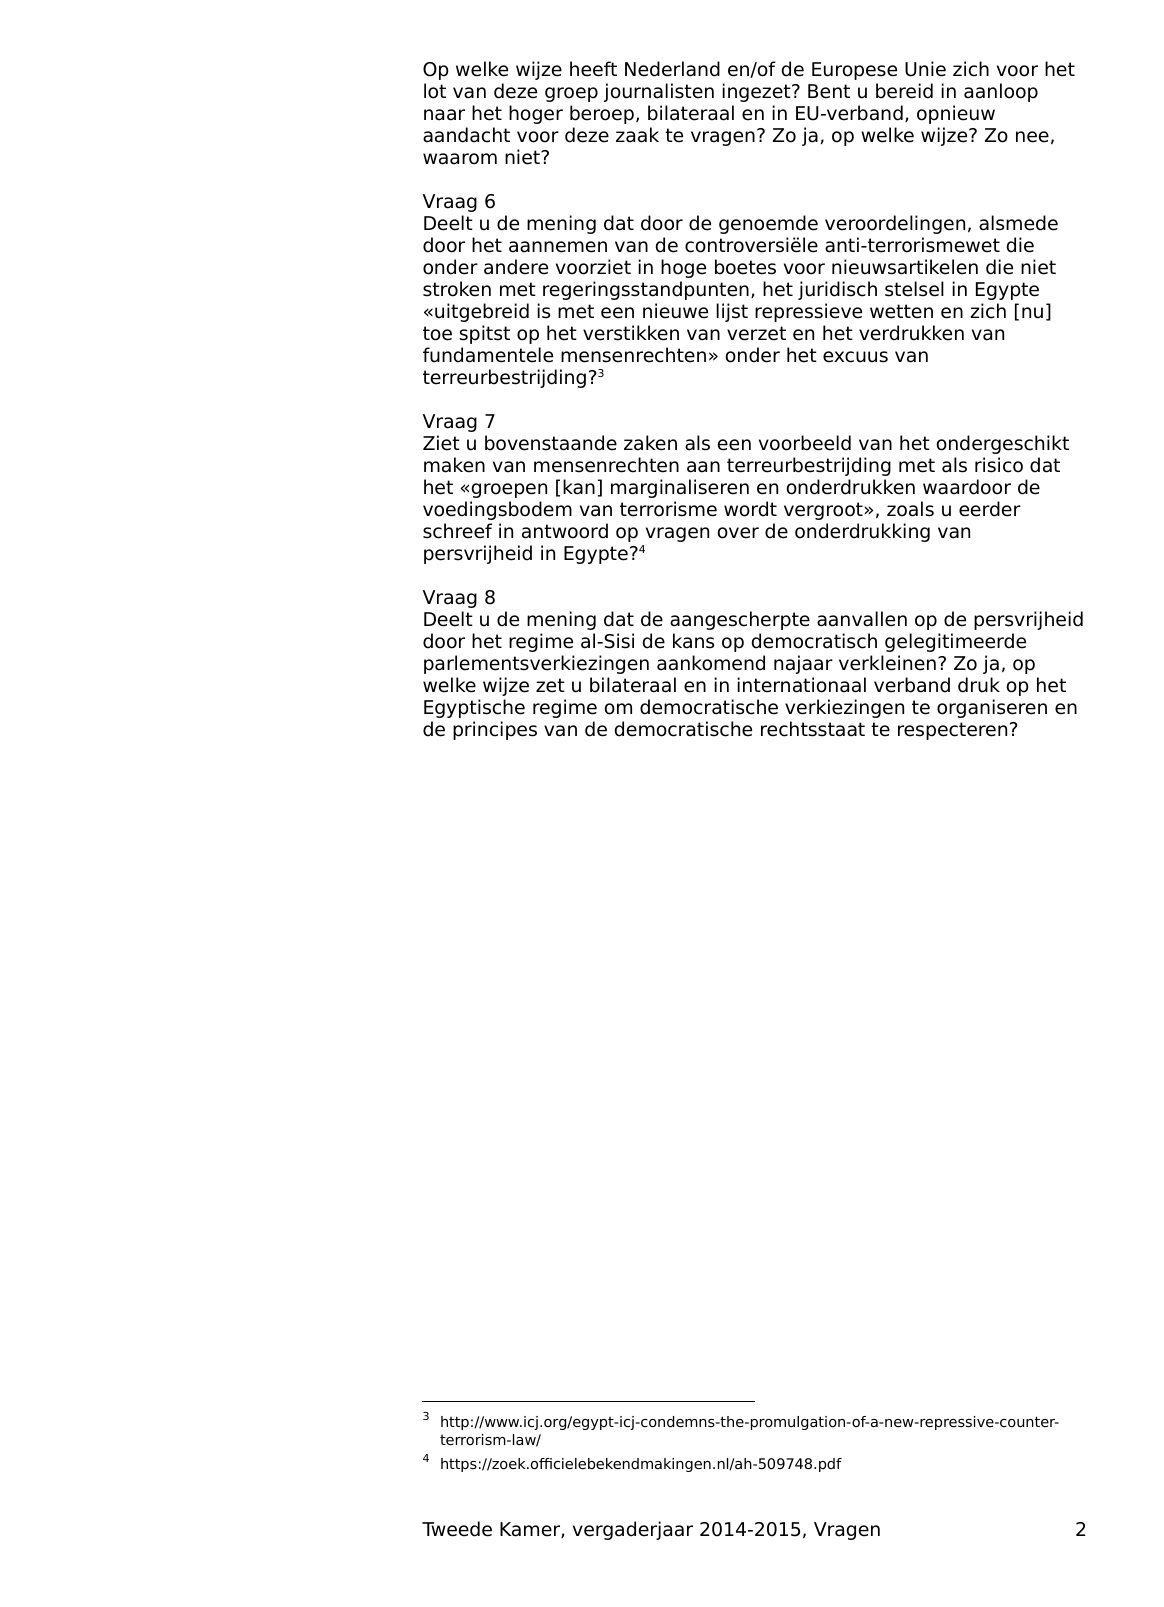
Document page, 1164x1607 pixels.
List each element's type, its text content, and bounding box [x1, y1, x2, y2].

text Deelt u de mening dat de aangescherpte aanvallen op de persvrijheid door het regime al-Sisi de kans op democratisch gelegitimeerde parlementsverkiezingen aankomend najaar verkleinen? Zo ja, op welke wijze zet u bilateraal en in internationaal verband druk op het Egyptische regime om democratische verkiezingen te organiseren en de principes van de democratische rechtsstaat te respecteren? [422, 609, 1087, 741]
text Vraag 7 [422, 411, 1087, 433]
text Ziet u bovenstaande zaken als een voorbeeld van het ondergeschikt maken van mensenrechten aan terreurbestrijding met als risico dat het «groepen [kan] marginaliseren en onderdrukken waardoor de voedingsbodem van terrorisme wordt vergroot», zoals u eerder schreef in antwoord op vragen over de onderdrukking van persvrijheid in Egypte? [422, 433, 1087, 565]
text https://zoek.officielebekendmakingen.nl/ah-509748.pdf [422, 1452, 1087, 1474]
text Op welke wijze heeft Nederland en/of de Europese Unie zich voor het lot van deze groep journalisten ingezet? Bent u bereid in aanloop naar het hoger beroep, bilateraal en in EU-verband, opnieuw aandacht voor deze zaak te vragen? Zo ja, op welke wijze? Zo nee, waarom niet? [422, 59, 1087, 169]
text http://www.icj.org/egypt-icj-condemns-the-promulgation-of-a-new-repressive-counter-terrorism-law/ [422, 1410, 1087, 1449]
text Vraag 6 [422, 191, 1087, 213]
text Deelt u de mening dat door de genoemde veroordelingen, alsmede door het aannemen van de controversiële anti-terrorismewet die onder andere voorziet in hoge boetes voor nieuwsartikelen die niet stroken met regeringsstandpunten, het juridisch stelsel in Egypte «uitgebreid is met een nieuwe lijst repressieve wetten en zich [nu] toe spitst op het verstikken van verzet en het verdrukken van fundamentele mensenrechten» onder het excuus van terreurbestrijding? [422, 213, 1087, 389]
text Vraag 8 [422, 587, 1087, 609]
